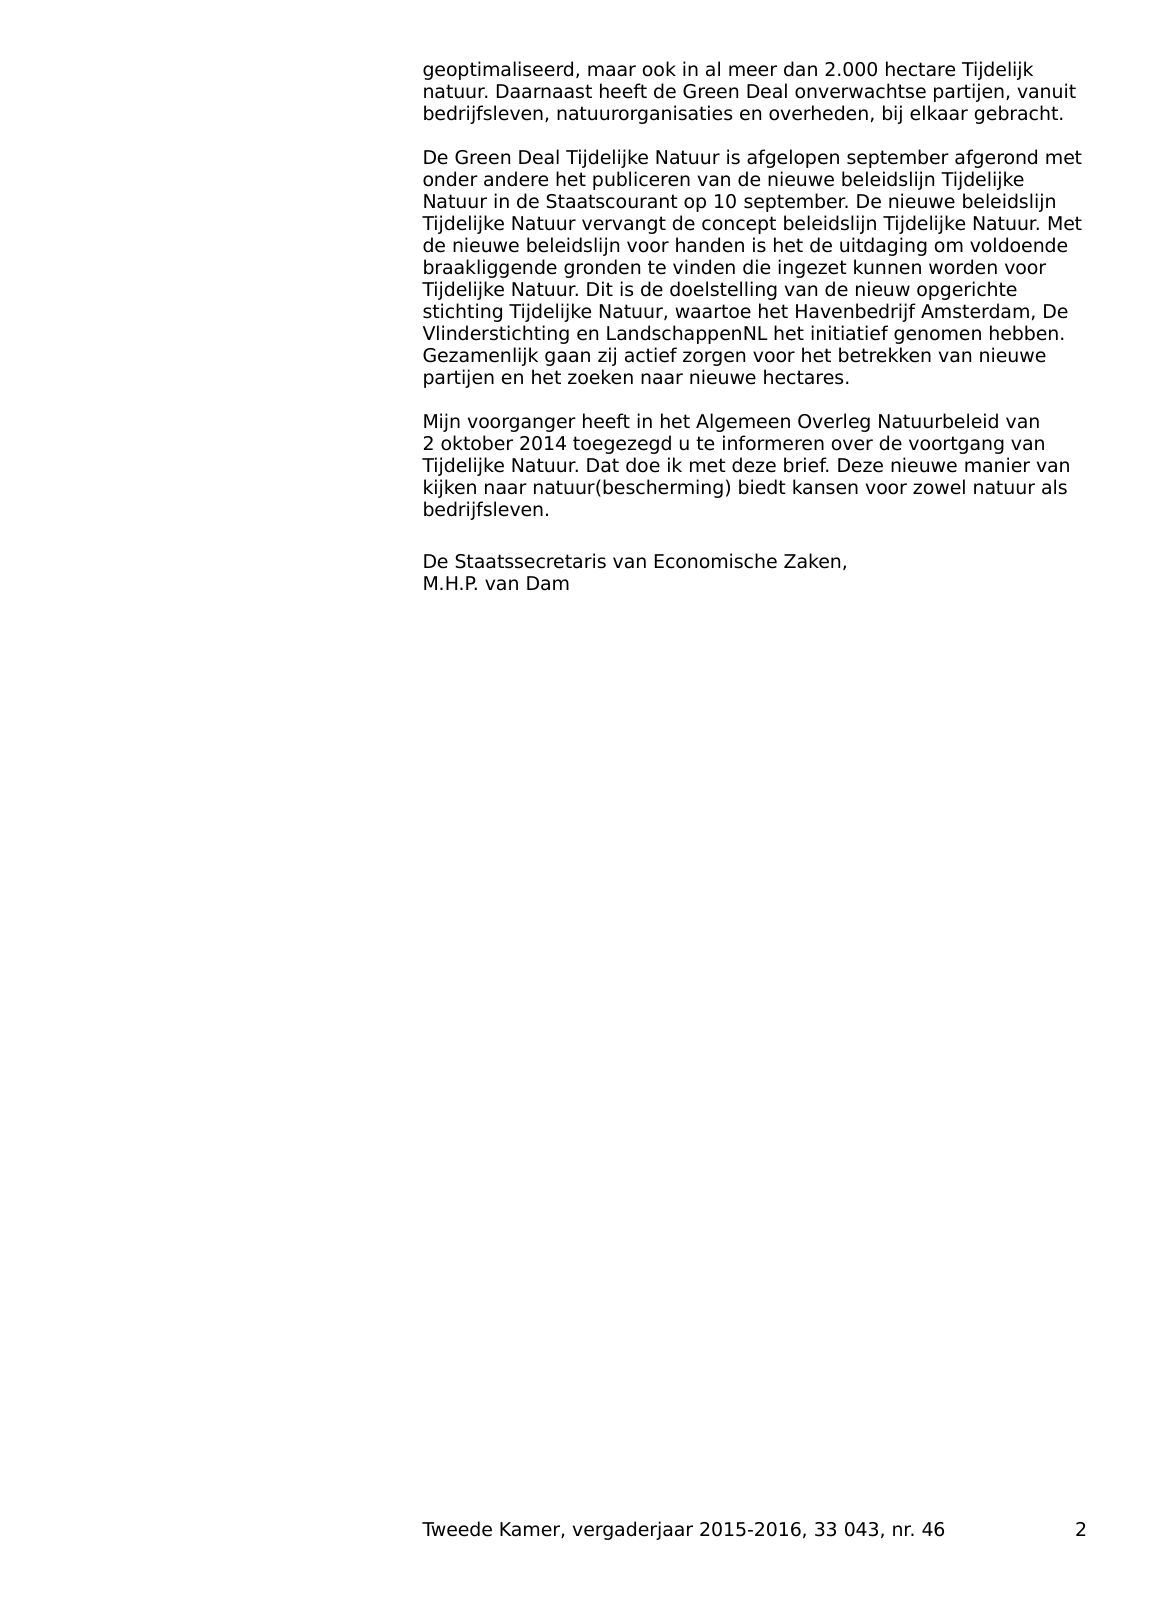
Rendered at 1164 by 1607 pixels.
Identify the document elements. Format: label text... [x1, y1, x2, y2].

text De Green Deal Tijdelijke Natuur is afgelopen september afgerond met onder andere het publiceren van de nieuwe beleidslijn Tijdelijke Natuur in de Staatscourant op 10 september. De nieuwe beleidslijn Tijdelijke Natuur vervangt de concept beleidslijn Tijdelijke Natuur. Met de nieuwe beleidslijn voor handen is het de uitdaging om voldoende braakliggende gronden te vinden die ingezet kunnen worden voor Tijdelijke Natuur. Dit is de doelstelling van de nieuw opgerichte stichting Tijdelijke Natuur, waartoe het Havenbedrijf Amsterdam, De Vlinderstichting en LandschappenNL het initiatief genomen hebben. Gezamenlijk gaan zij actief zorgen voor het betrekken van nieuwe partijen en het zoeken naar nieuwe hectares. [422, 147, 1087, 389]
text Mijn voorganger heeft in het Algemeen Overleg Natuurbeleid van 2 oktober 2014 toegezegd u te informeren over de voortgang van Tijdelijke Natuur. Dat doe ik met deze brief. Deze nieuwe manier van kijken naar natuur(bescherming) biedt kansen voor zowel natuur als bedrijfsleven. [422, 411, 1087, 521]
text De Staatssecretaris van Economische Zaken, M.H.P. van Dam [422, 551, 1087, 595]
text geoptimaliseerd, maar ook in al meer dan 2.000 hectare Tijdelijk natuur. Daarnaast heeft de Green Deal onverwachtse partijen, vanuit bedrijfsleven, natuurorganisaties en overheden, bij elkaar gebracht. [422, 59, 1087, 125]
